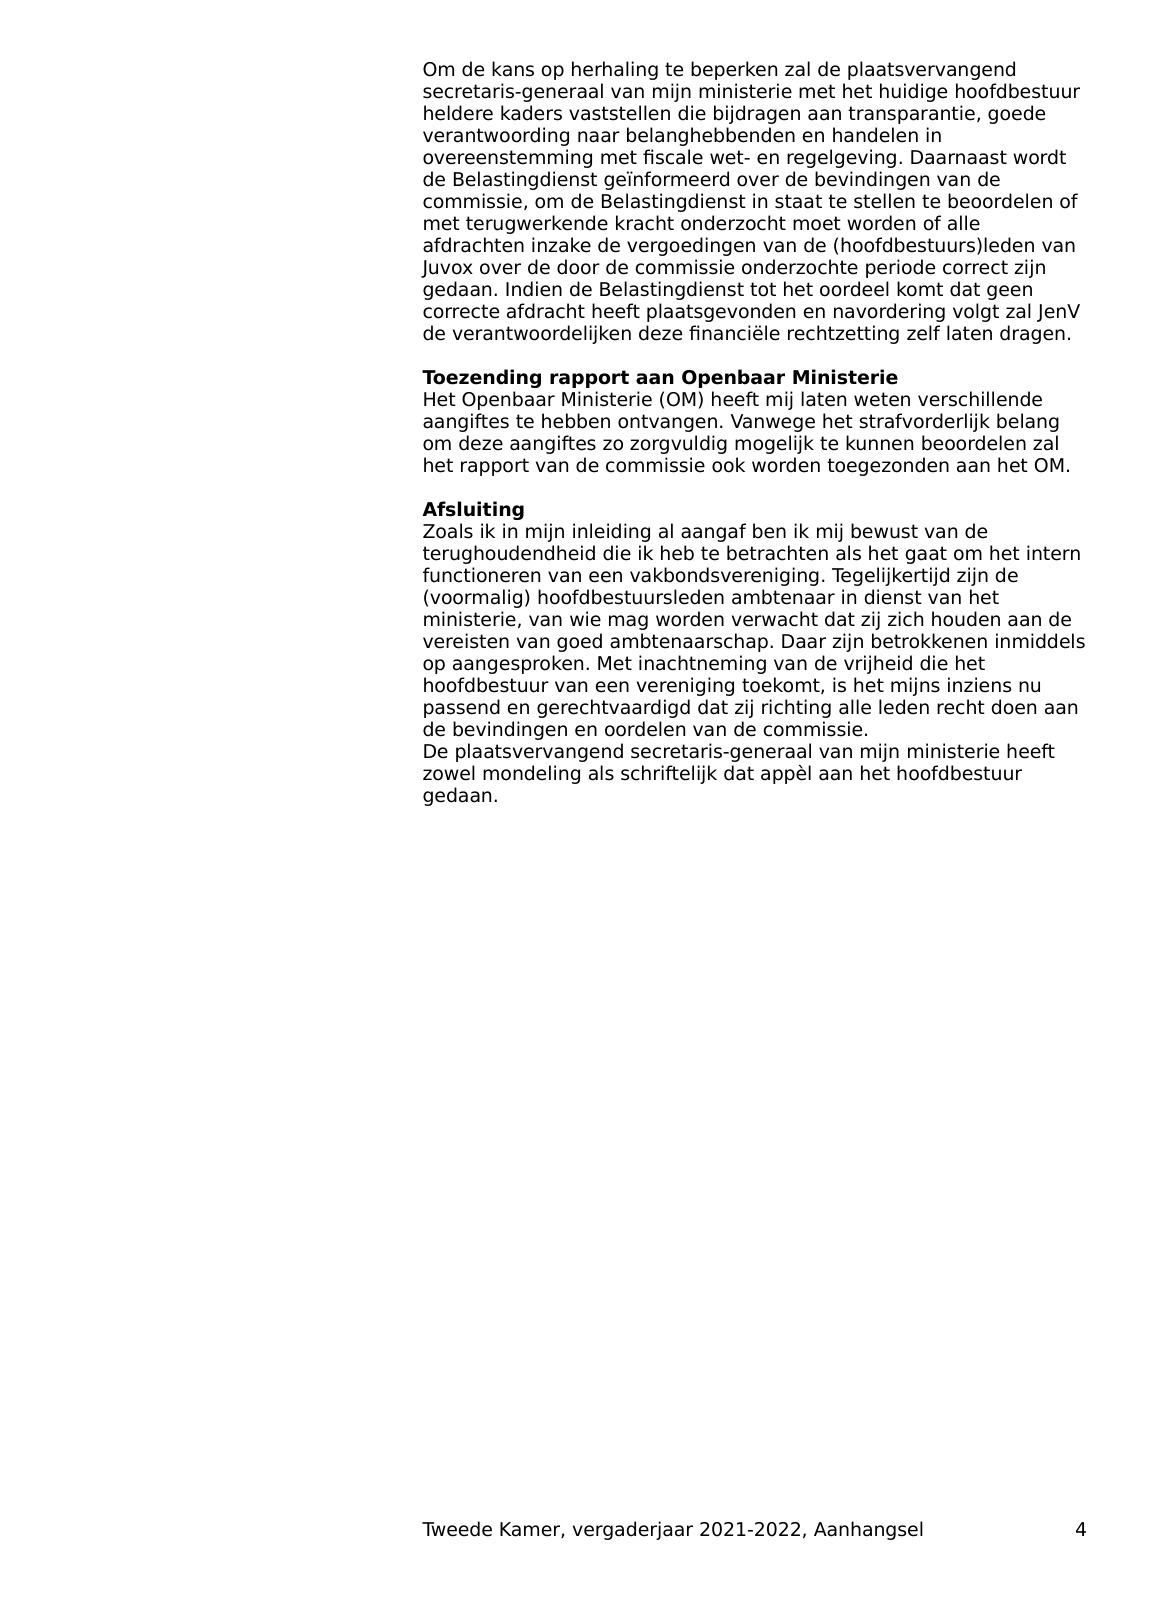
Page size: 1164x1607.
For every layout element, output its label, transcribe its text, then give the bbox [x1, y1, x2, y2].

text De plaatsvervangend secretaris-generaal van mijn ministerie heeft zowel mondeling als schriftelijk dat appèl aan het hoofdbestuur gedaan. [422, 741, 1087, 807]
text Toezending rapport aan Openbaar Ministerie [422, 367, 1087, 389]
text Afsluiting [422, 499, 1087, 521]
text Om de kans op herhaling te beperken zal de plaatsvervangend secretaris-generaal van mijn ministerie met het huidige hoofdbestuur heldere kaders vaststellen die bijdragen aan transparantie, goede verantwoording naar belanghebbenden en handelen in overeenstemming met fiscale wet- en regelgeving. Daarnaast wordt de Belastingdienst geïnformeerd over de bevindingen van de commissie, om de Belastingdienst in staat te stellen te beoordelen of met terugwerkende kracht onderzocht moet worden of alle afdrachten inzake de vergoedingen van de (hoofdbestuurs)leden van Juvox over de door de commissie onderzochte periode correct zijn gedaan. Indien de Belastingdienst tot het oordeel komt dat geen correcte afdracht heeft plaatsgevonden en navordering volgt zal JenV de verantwoordelijken deze financiële rechtzetting zelf laten dragen. [422, 59, 1087, 345]
text Zoals ik in mijn inleiding al aangaf ben ik mij bewust van de terughoudendheid die ik heb te betrachten als het gaat om het intern functioneren van een vakbondsvereniging. Tegelijkertijd zijn de (voormalig) hoofdbestuursleden ambtenaar in dienst van het ministerie, van wie mag worden verwacht dat zij zich houden aan de vereisten van goed ambtenaarschap. Daar zijn betrokkenen inmiddels op aangesproken. Met inachtneming van de vrijheid die het hoofdbestuur van een vereniging toekomt, is het mijns inziens nu passend en gerechtvaardigd dat zij richting alle leden recht doen aan de bevindingen en oordelen van de commissie. [422, 521, 1087, 741]
text Het Openbaar Ministerie (OM) heeft mij laten weten verschillende aangiftes te hebben ontvangen. Vanwege het strafvorderlijk belang om deze aangiftes zo zorgvuldig mogelijk te kunnen beoordelen zal het rapport van de commissie ook worden toegezonden aan het OM. [422, 389, 1087, 477]
